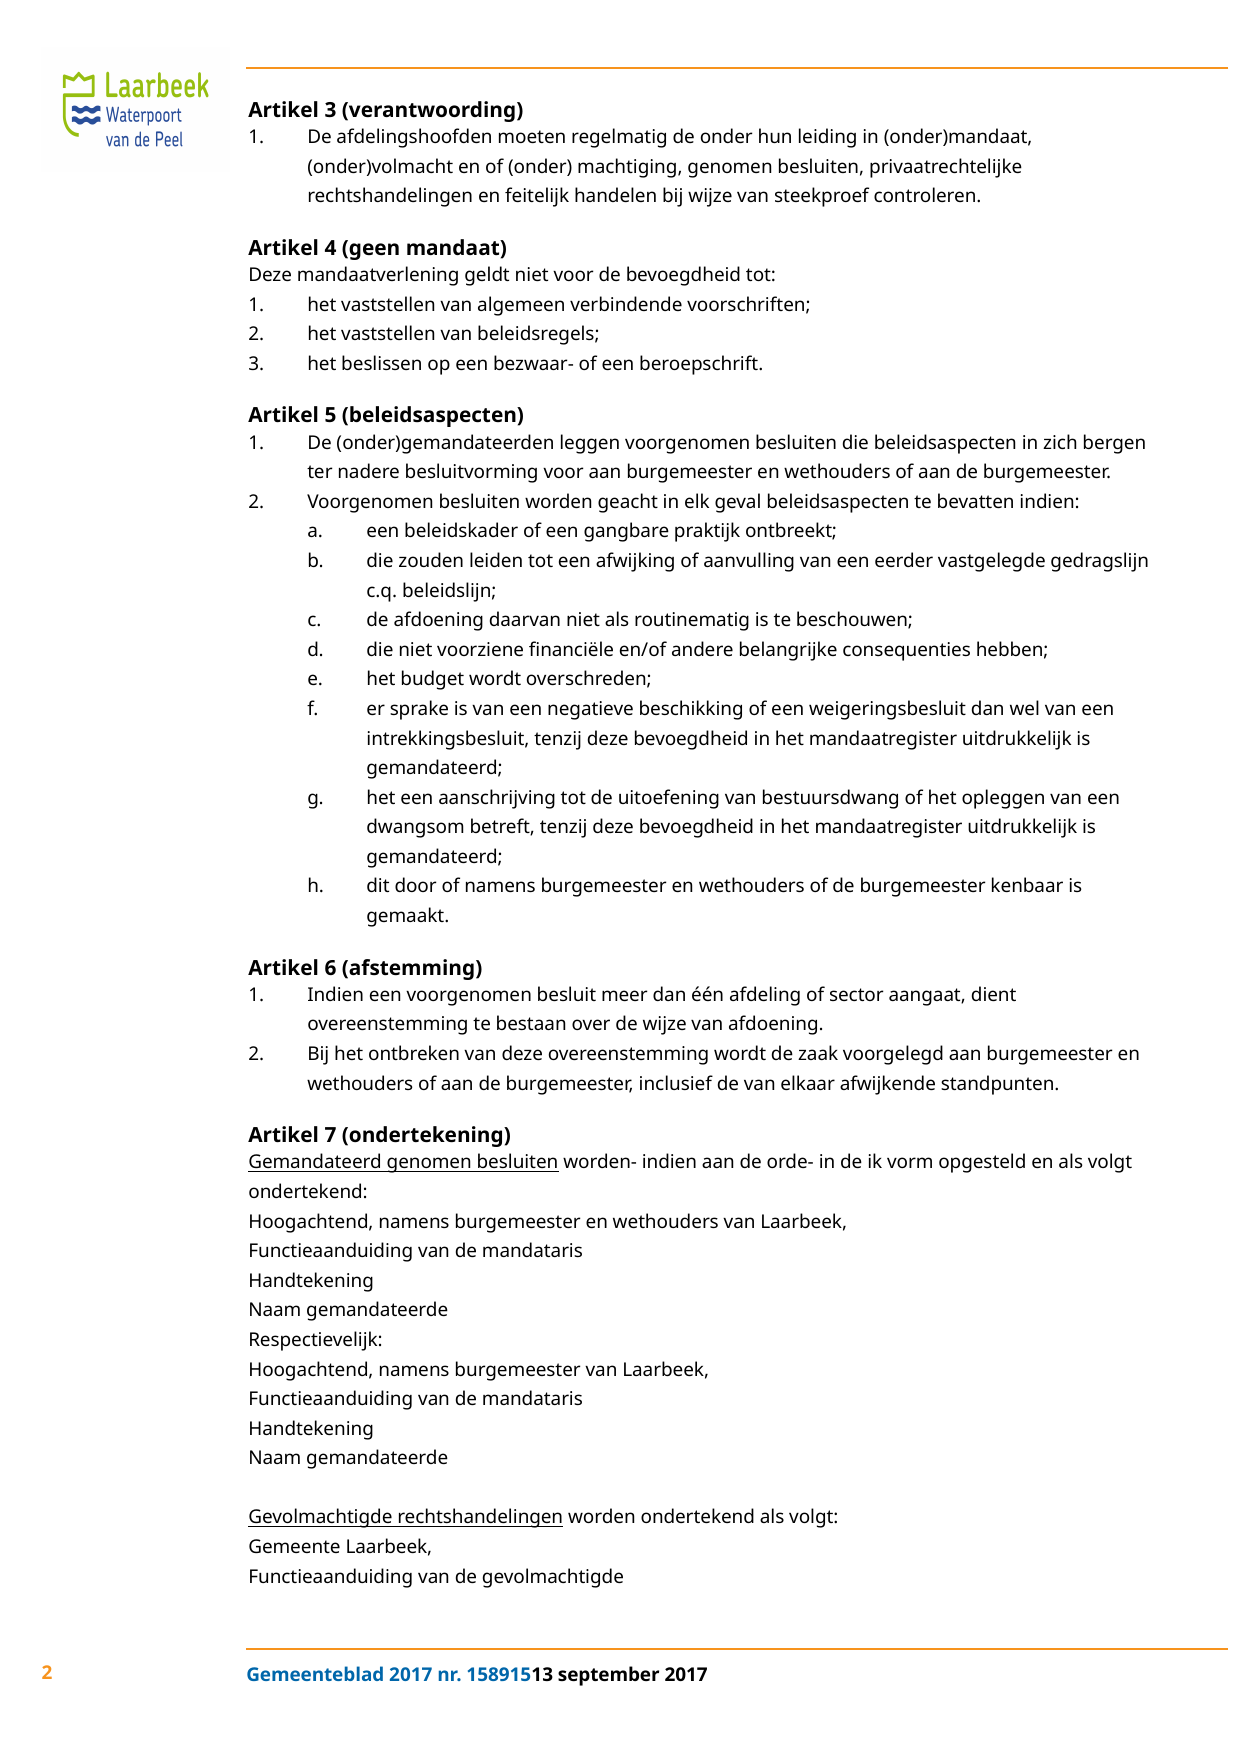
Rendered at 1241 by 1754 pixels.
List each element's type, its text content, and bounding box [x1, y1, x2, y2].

list het vaststellen van algemeen verbindende voorschriften; [248, 291, 1152, 317]
text Gemandateerd genomen besluiten worden- indien aan de orde- in de ik vorm opgesteld en als volgt ondertekend: [248, 1149, 1152, 1204]
list De (onder)gemandateerden leggen voorgenomen besluiten die beleidsaspecten in zich bergen ter nadere besluitvorming voor aan burgemeester en wethouders of aan de burgemeester. [248, 429, 1152, 484]
text Hoogachtend, namens burgemeester en wethouders van Laarbeek, [248, 1208, 1152, 1233]
list dit door of namens burgemeester en wethouders of de burgemeester kenbaar is gemaakt. [307, 873, 1152, 928]
text Handtekening [248, 1267, 1152, 1293]
text Naam gemandateerde [248, 1297, 1152, 1322]
list de afdoening daarvan niet als routinematig is te beschouwen; [307, 606, 1152, 632]
text Naam gemandateerde [248, 1444, 1152, 1470]
text Respectievelijk: [248, 1326, 1152, 1352]
list het vaststellen van beleidsregels; [248, 320, 1152, 346]
text Gemeente Laarbeek, [248, 1533, 1152, 1559]
list het beslissen op een bezwaar- of een beroepschrift. [248, 350, 1152, 376]
text Hoogachtend, namens burgemeester van Laarbeek, [248, 1356, 1152, 1381]
text Artikel 6 (afstemming) [248, 953, 1152, 981]
list het een aanschrijving tot de uitoefening van bestuursdwang of het opleggen van een dwangsom betreft, tenzij deze bevoegdheid in het mandaatregister uitdrukkelijk is gemandateerd; [307, 784, 1152, 869]
text Artikel 5 (beleidsaspecten) [248, 400, 1152, 429]
list een beleidskader of een gangbare praktijk ontbreekt; [307, 518, 1152, 543]
list Bij het ontbreken van deze overeenstemming wordt de zaak voorgelegd aan burgemeester en wethouders of aan de burgemeester, inclusief de van elkaar afwijkende standpunten. [248, 1040, 1152, 1096]
text Functieaanduiding van de gevolmachtigde [248, 1563, 1152, 1588]
list die niet voorziene financiële en/of andere belangrijke consequenties hebben; [307, 636, 1152, 662]
text Functieaanduiding van de mandataris [248, 1385, 1152, 1411]
text Functieaanduiding van de mandataris [248, 1237, 1152, 1263]
list Indien een voorgenomen besluit meer dan één afdeling of sector aangaat, dient overeenstemming te bestaan over de wijze van afdoening. [248, 981, 1152, 1036]
list die zouden leiden tot een afwijking of aanvulling van een eerder vastgelegde gedragslijn c.q. beleidslijn; [307, 547, 1152, 602]
picture [41, 47, 231, 172]
list het budget wordt overschreden; [307, 666, 1152, 691]
text Artikel 3 (verantwoording) [248, 95, 1152, 123]
text Gevolmachtigde rechtshandelingen worden ondertekend als volgt: [248, 1504, 1152, 1529]
list er sprake is van een negatieve beschikking of een weigeringsbesluit dan wel van een intrekkingsbesluit, tenzij deze bevoegdheid in het mandaatregister uitdrukkelijk is gemandateerd; [307, 695, 1152, 780]
text Deze mandaatverlening geldt niet voor de bevoegdheid tot: [248, 261, 1152, 287]
text Handtekening [248, 1415, 1152, 1441]
text Artikel 4 (geen mandaat) [248, 233, 1152, 261]
text Artikel 7 (ondertekening) [248, 1120, 1152, 1149]
list De afdelingshoofden moeten regelmatig de onder hun leiding in (onder)mandaat, (onder)volmacht en of (onder) machtiging, genomen besluiten, privaatrechtelijke rechtshandelingen en feitelijk handelen bij wijze van steekproef controleren. [248, 123, 1152, 208]
list Voorgenomen besluiten worden geacht in elk geval beleidsaspecten te bevatten indien: [248, 488, 1152, 514]
